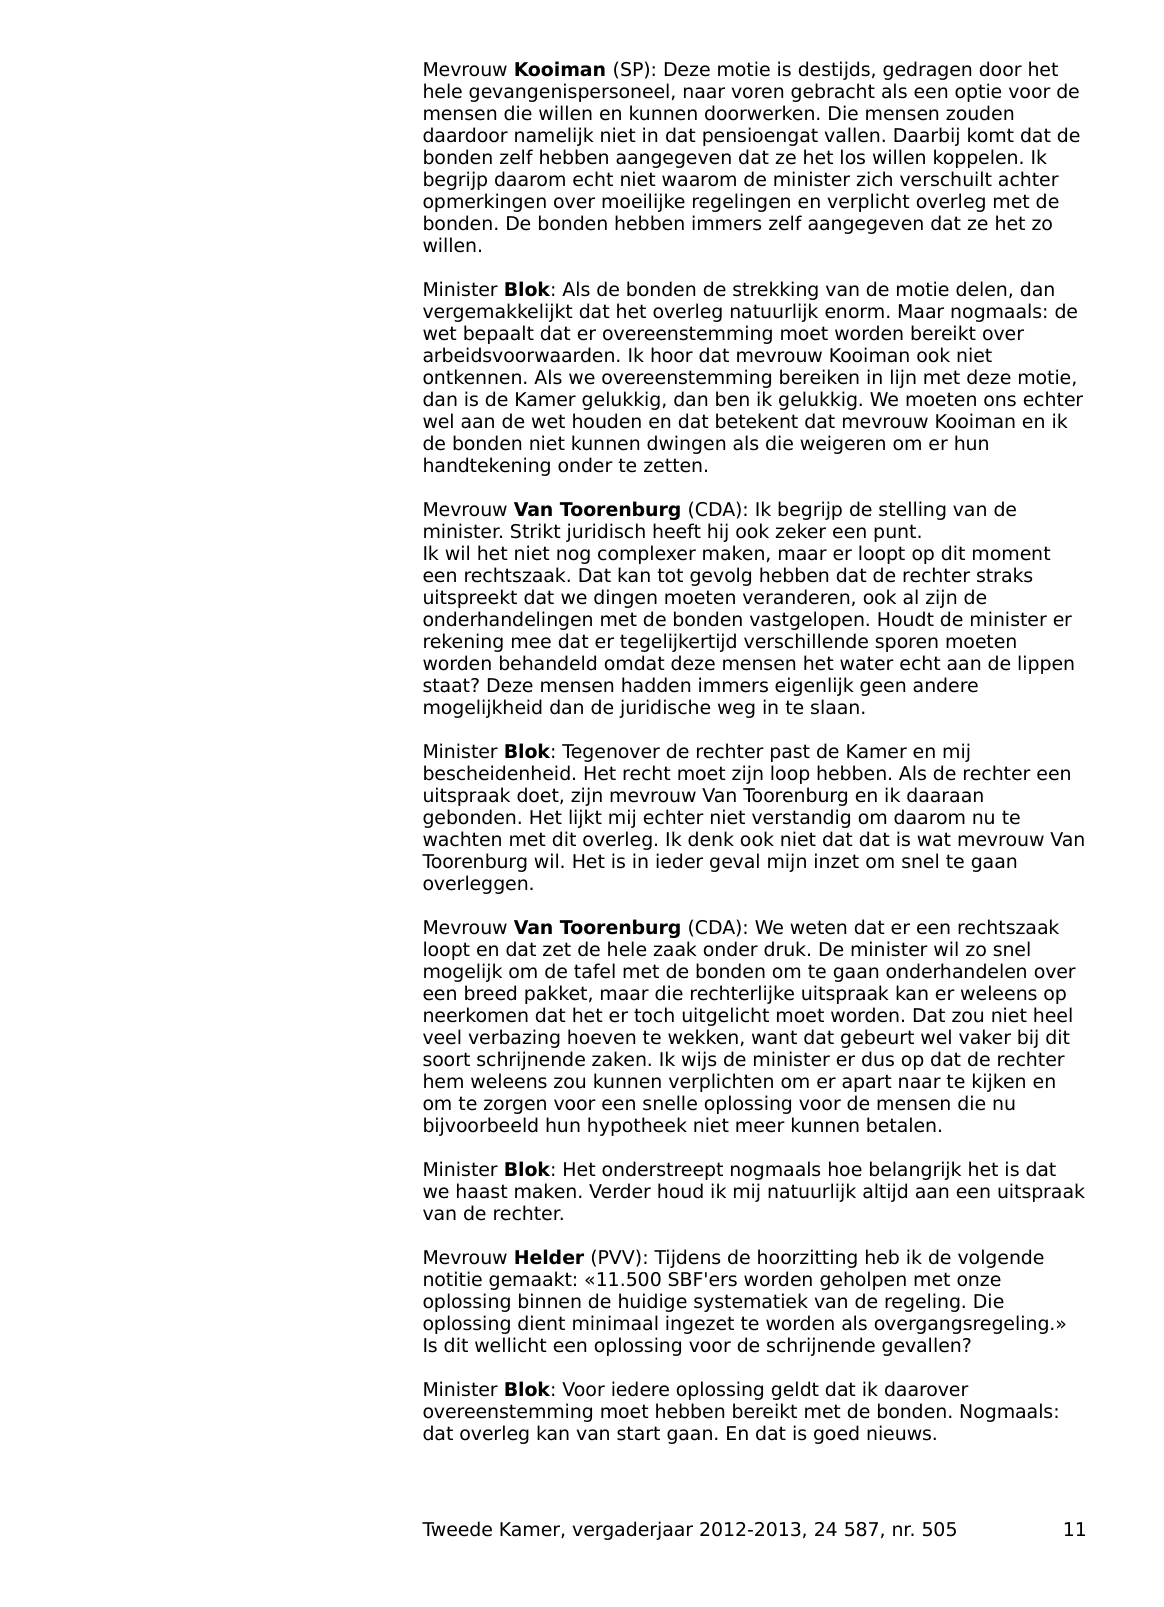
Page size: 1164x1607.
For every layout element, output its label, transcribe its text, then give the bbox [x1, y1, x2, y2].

text Minister Blok: Tegenover de rechter past de Kamer en mij bescheidenheid. Het recht moet zijn loop hebben. Als de rechter een uitspraak doet, zijn mevrouw Van Toorenburg en ik daaraan gebonden. Het lijkt mij echter niet verstandig om daarom nu te wachten met dit overleg. Ik denk ook niet dat dat is wat mevrouw Van Toorenburg wil. Het is in ieder geval mijn inzet om snel te gaan overleggen. [422, 741, 1087, 895]
text Minister Blok: Als de bonden de strekking van de motie delen, dan vergemakkelijkt dat het overleg natuurlijk enorm. Maar nogmaals: de wet bepaalt dat er overeenstemming moet worden bereikt over arbeidsvoorwaarden. Ik hoor dat mevrouw Kooiman ook niet ontkennen. Als we overeenstemming bereiken in lijn met deze motie, dan is de Kamer gelukkig, dan ben ik gelukkig. We moeten ons echter wel aan de wet houden en dat betekent dat mevrouw Kooiman en ik de bonden niet kunnen dwingen als die weigeren om er hun handtekening onder te zetten. [422, 279, 1087, 477]
text Ik wil het niet nog complexer maken, maar er loopt op dit moment een rechtszaak. Dat kan tot gevolg hebben dat de rechter straks uitspreekt dat we dingen moeten veranderen, ook al zijn de onderhandelingen met de bonden vastgelopen. Houdt de minister er rekening mee dat er tegelijkertijd verschillende sporen moeten worden behandeld omdat deze mensen het water echt aan de lippen staat? Deze mensen hadden immers eigenlijk geen andere mogelijkheid dan de juridische weg in te slaan. [422, 543, 1087, 719]
text Mevrouw Helder (PVV): Tijdens de hoorzitting heb ik de volgende notitie gemaakt: «11.500 SBF'ers worden geholpen met onze oplossing binnen de huidige systematiek van de regeling. Die oplossing dient minimaal ingezet te worden als overgangsregeling.» Is dit wellicht een oplossing voor de schrijnende gevallen? [422, 1247, 1087, 1357]
text Minister Blok: Voor iedere oplossing geldt dat ik daarover overeenstemming moet hebben bereikt met de bonden. Nogmaals: dat overleg kan van start gaan. En dat is goed nieuws. [422, 1379, 1087, 1445]
text Mevrouw Van Toorenburg (CDA): We weten dat er een rechtszaak loopt en dat zet de hele zaak onder druk. De minister wil zo snel mogelijk om de tafel met de bonden om te gaan onderhandelen over een breed pakket, maar die rechterlijke uitspraak kan er weleens op neerkomen dat het er toch uitgelicht moet worden. Dat zou niet heel veel verbazing hoeven te wekken, want dat gebeurt wel vaker bij dit soort schrijnende zaken. Ik wijs de minister er dus op dat de rechter hem weleens zou kunnen verplichten om er apart naar te kijken en om te zorgen voor een snelle oplossing voor de mensen die nu bijvoorbeeld hun hypotheek niet meer kunnen betalen. [422, 917, 1087, 1137]
text Mevrouw Van Toorenburg (CDA): Ik begrijp de stelling van de minister. Strikt juridisch heeft hij ook zeker een punt. [422, 499, 1087, 543]
text Mevrouw Kooiman (SP): Deze motie is destijds, gedragen door het hele gevangenispersoneel, naar voren gebracht als een optie voor de mensen die willen en kunnen doorwerken. Die mensen zouden daardoor namelijk niet in dat pensioengat vallen. Daarbij komt dat de bonden zelf hebben aangegeven dat ze het los willen koppelen. Ik begrijp daarom echt niet waarom de minister zich verschuilt achter opmerkingen over moeilijke regelingen en verplicht overleg met de bonden. De bonden hebben immers zelf aangegeven dat ze het zo willen. [422, 59, 1087, 257]
text Minister Blok: Het onderstreept nogmaals hoe belangrijk het is dat we haast maken. Verder houd ik mij natuurlijk altijd aan een uitspraak van de rechter. [422, 1159, 1087, 1225]
